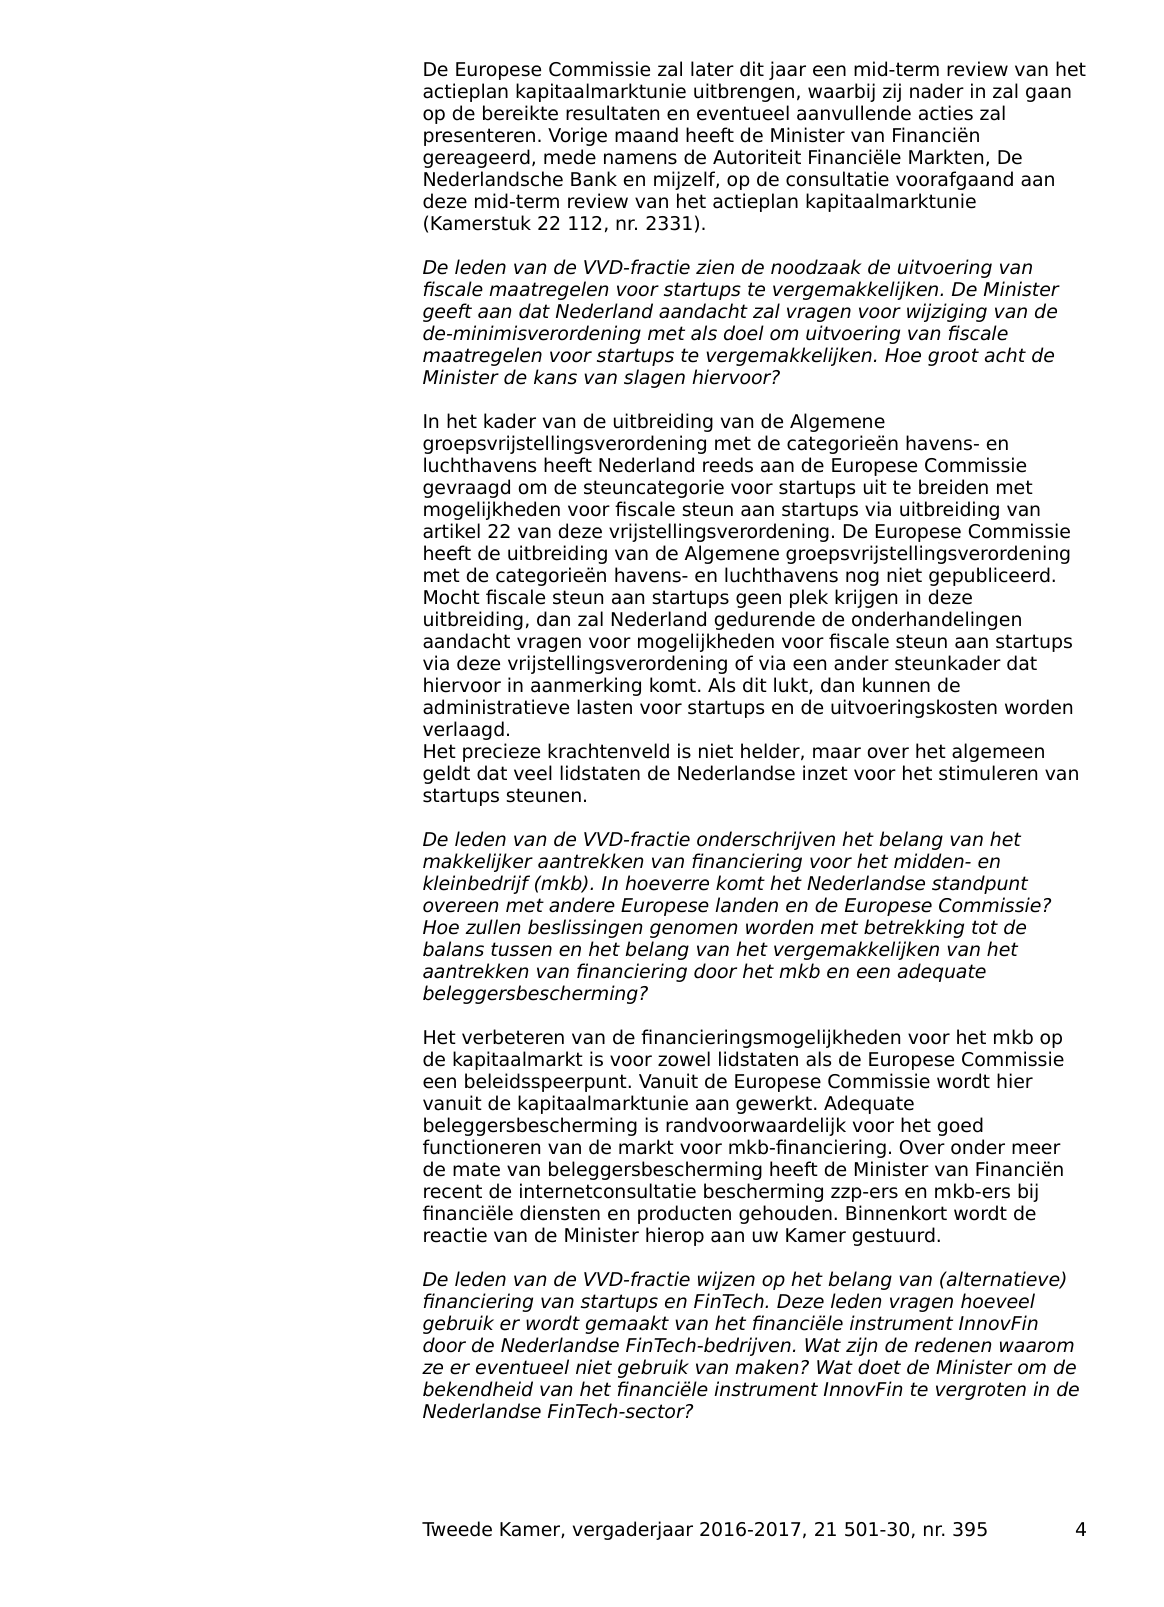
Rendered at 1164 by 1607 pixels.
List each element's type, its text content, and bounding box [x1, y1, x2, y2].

text De leden van de VVD-fractie wijzen op het belang van (alternatieve) financiering van startups en FinTech. Deze leden vragen hoeveel gebruik er wordt gemaakt van het financiële instrument InnovFin door de Nederlandse FinTech-bedrijven. Wat zijn de redenen waarom ze er eventueel niet gebruik van maken? Wat doet de Minister om de bekendheid van het financiële instrument InnovFin te vergroten in de Nederlandse FinTech-sector? [422, 1269, 1087, 1423]
text Het precieze krachtenveld is niet helder, maar over het algemeen geldt dat veel lidstaten de Nederlandse inzet voor het stimuleren van startups steunen. [422, 741, 1087, 807]
text De leden van de VVD-fractie zien de noodzaak de uitvoering van fiscale maatregelen voor startups te vergemakkelijken. De Minister geeft aan dat Nederland aandacht zal vragen voor wijziging van de de-minimisverordening met als doel om uitvoering van fiscale maatregelen voor startups te vergemakkelijken. Hoe groot acht de Minister de kans van slagen hiervoor? [422, 257, 1087, 389]
text De leden van de VVD-fractie onderschrijven het belang van het makkelijker aantrekken van financiering voor het midden- en kleinbedrijf (mkb). In hoeverre komt het Nederlandse standpunt overeen met andere Europese landen en de Europese Commissie? Hoe zullen beslissingen genomen worden met betrekking tot de balans tussen en het belang van het vergemakkelijken van het aantrekken van financiering door het mkb en een adequate beleggersbescherming? [422, 829, 1087, 1005]
text Het verbeteren van de financieringsmogelijkheden voor het mkb op de kapitaalmarkt is voor zowel lidstaten als de Europese Commissie een beleidsspeerpunt. Vanuit de Europese Commissie wordt hier vanuit de kapitaalmarktunie aan gewerkt. Adequate beleggersbescherming is randvoorwaardelijk voor het goed functioneren van de markt voor mkb-financiering. Over onder meer de mate van beleggersbescherming heeft de Minister van Financiën recent de internetconsultatie bescherming zzp-ers en mkb-ers bij financiële diensten en producten gehouden. Binnenkort wordt de reactie van de Minister hierop aan uw Kamer gestuurd. [422, 1027, 1087, 1247]
text In het kader van de uitbreiding van de Algemene groepsvrijstellingsverordening met de categorieën havens- en luchthavens heeft Nederland reeds aan de Europese Commissie gevraagd om de steuncategorie voor startups uit te breiden met mogelijkheden voor fiscale steun aan startups via uitbreiding van artikel 22 van deze vrijstellingsverordening. De Europese Commissie heeft de uitbreiding van de Algemene groepsvrijstellingsverordening met de categorieën havens- en luchthavens nog niet gepubliceerd. Mocht fiscale steun aan startups geen plek krijgen in deze uitbreiding, dan zal Nederland gedurende de onderhandelingen aandacht vragen voor mogelijkheden voor fiscale steun aan startups via deze vrijstellingsverordening of via een ander steunkader dat hiervoor in aanmerking komt. Als dit lukt, dan kunnen de administratieve lasten voor startups en de uitvoeringskosten worden verlaagd. [422, 411, 1087, 741]
text De Europese Commissie zal later dit jaar een mid-term review van het actieplan kapitaalmarktunie uitbrengen, waarbij zij nader in zal gaan op de bereikte resultaten en eventueel aanvullende acties zal presenteren. Vorige maand heeft de Minister van Financiën gereageerd, mede namens de Autoriteit Financiële Markten, De Nederlandsche Bank en mijzelf, op de consultatie voorafgaand aan deze mid-term review van het actieplan kapitaalmarktunie (Kamerstuk 22 112, nr. 2331). [422, 59, 1087, 235]
